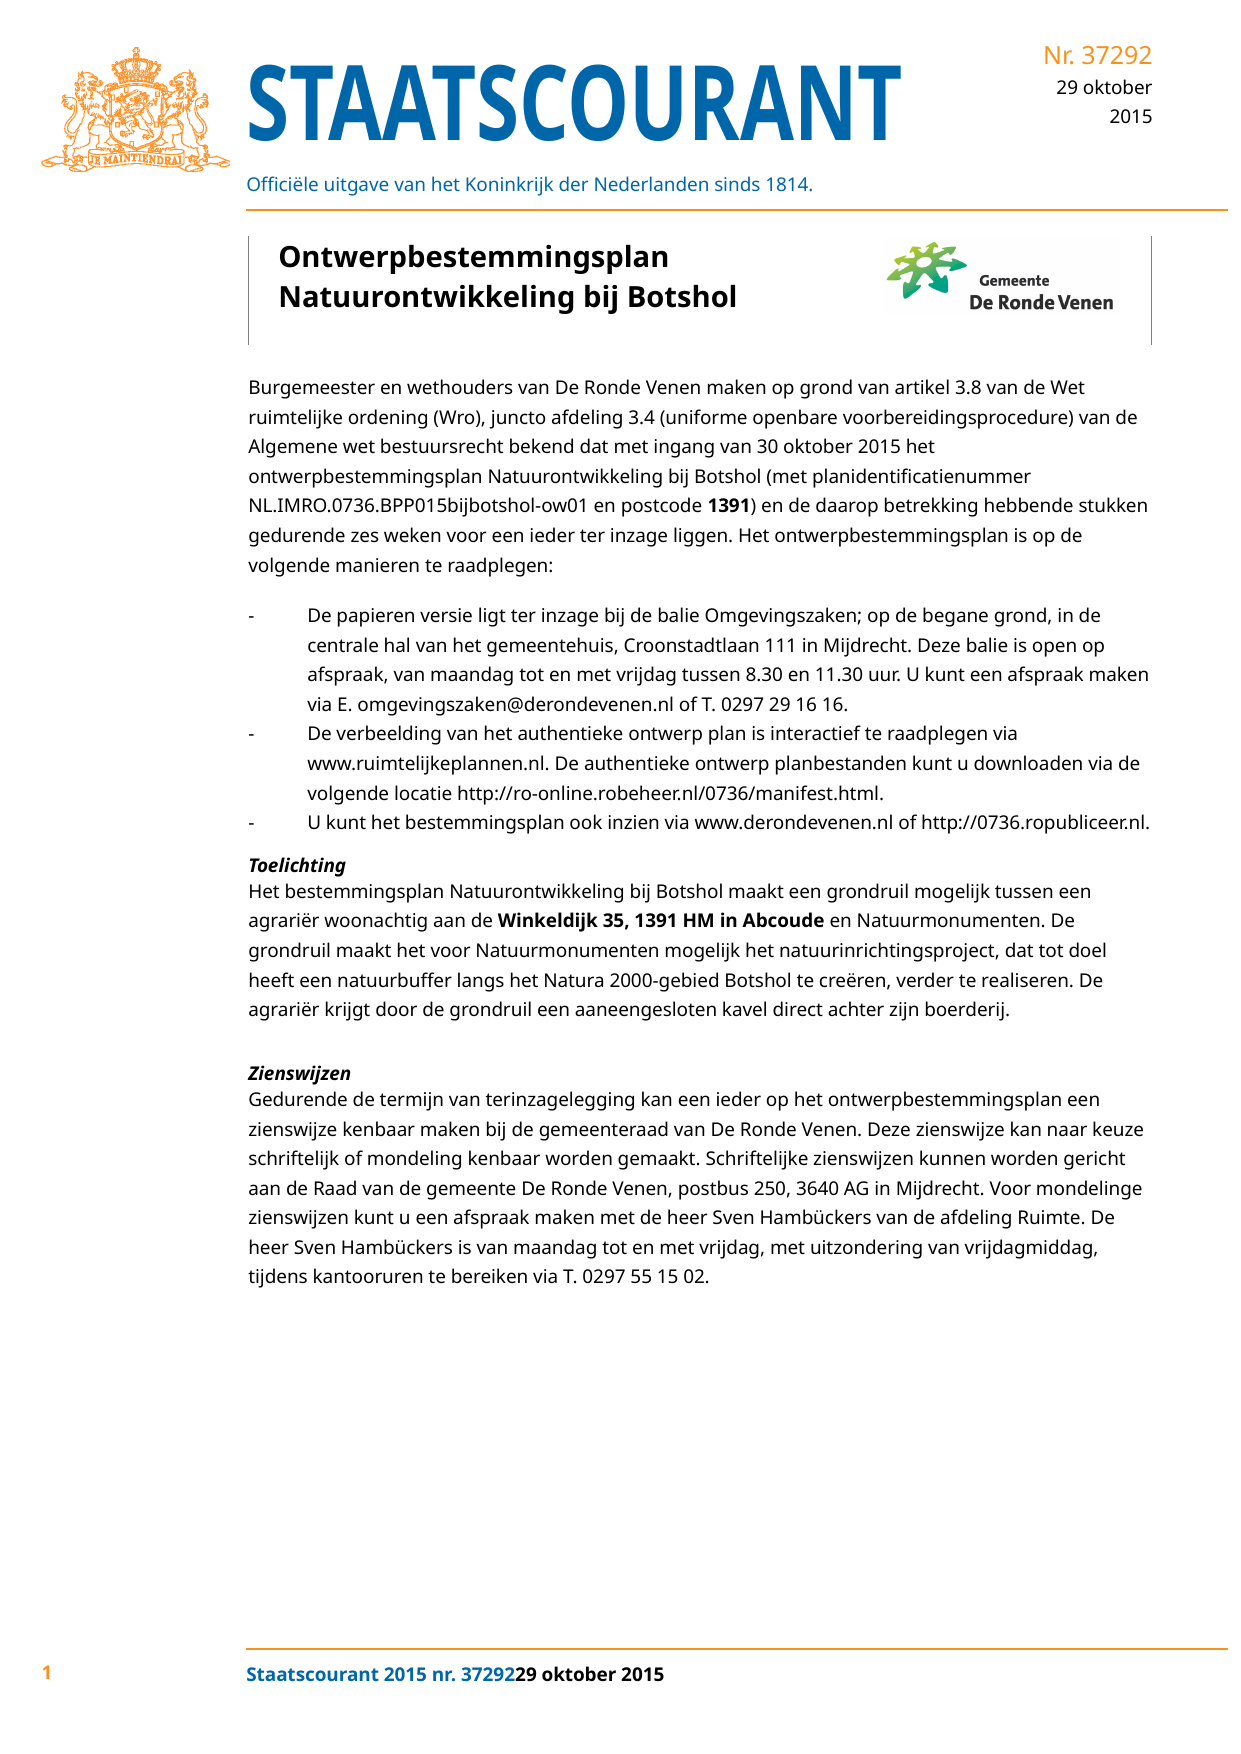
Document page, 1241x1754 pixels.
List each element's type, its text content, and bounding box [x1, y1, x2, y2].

picture [41, 47, 231, 172]
table_header Ontwerpbestemmingsplan Natuurontwikkeling bij Botshol [249, 236, 850, 345]
list U kunt het bestemmingsplan ook inzien via www.derondevenen.nl of http://0736.ropubliceer.nl. [248, 809, 1152, 835]
text Het bestemmingsplan Natuurontwikkeling bij Botshol maakt een grondruil mogelijk tussen een agrariër woonachtig aan de Winkeldijk 35, 1391 HM in Abcoude en Natuurmonumenten. De grondruil maakt het voor Natuurmonumenten mogelijk het natuurinrichtingsproject, dat tot doel heeft een natuurbuffer langs het Natura 2000-gebied Botshol te creëren, verder te realiseren. De agrariër krijgt door de grondruil een aaneengesloten kavel direct achter zijn boerderij. [248, 878, 1152, 1022]
list De verbeelding van het authentieke ontwerp plan is interactief te raadplegen via www.ruimtelijkeplannen.nl. De authentieke ontwerp planbestanden kunt u downloaden via de volgende locatie http://ro-online.robeheer.nl/0736/manifest.html. [248, 721, 1152, 805]
text Zienswijzen [248, 1060, 1152, 1086]
text Burgemeester en wethouders van De Ronde Venen maken op grond van artikel 3.8 van de Wet ruimtelijke ordening (Wro), juncto afdeling 3.4 (uniforme openbare voorbereidingsprocedure) van de Algemene wet bestuursrecht bekend dat met ingang van 30 oktober 2015 het ontwerpbestemmingsplan Natuurontwikkeling bij Botshol (met planidentificatienummer NL.IMRO.0736.BPP015bijbotshol-ow01 en postcode 1391) en de daarop betrekking hebbende stukken gedurende zes weken voor een ieder ter inzage liggen. Het ontwerpbestemmingsplan is op de volgende manieren te raadplegen: [248, 374, 1152, 577]
table_header [850, 236, 1151, 345]
picture [882, 236, 1119, 316]
list De papieren versie ligt ter inzage bij de balie Omgevingszaken; op de begane grond, in de centrale hal van het gemeentehuis, Croonstadtlaan 111 in Mijdrecht. Deze balie is open op afspraak, van maandag tot en met vrijdag tussen 8.30 en 11.30 uur. U kunt een afspraak maken via E. omgevingszaken@derondevenen.nl of T. 0297 29 16 16. [248, 602, 1152, 717]
text Toelichting [248, 852, 1152, 878]
text Gedurende de termijn van terinzagelegging kan een ieder op het ontwerpbestemmingsplan een zienswijze kenbaar maken bij de gemeenteraad van De Ronde Venen. Deze zienswijze kan naar keuze schriftelijk of mondeling kenbaar worden gemaakt. Schriftelijke zienswijzen kunnen worden gericht aan de Raad van de gemeente De Ronde Venen, postbus 250, 3640 AG in Mijdrecht. Voor mondelinge zienswijzen kunt u een afspraak maken met de heer Sven Hambückers van de afdeling Ruimte. De heer Sven Hambückers is van maandag tot en met vrijdag, met uitzondering van vrijdagmiddag, tijdens kantooruren te bereiken via T. 0297 55 15 02. [248, 1086, 1152, 1289]
